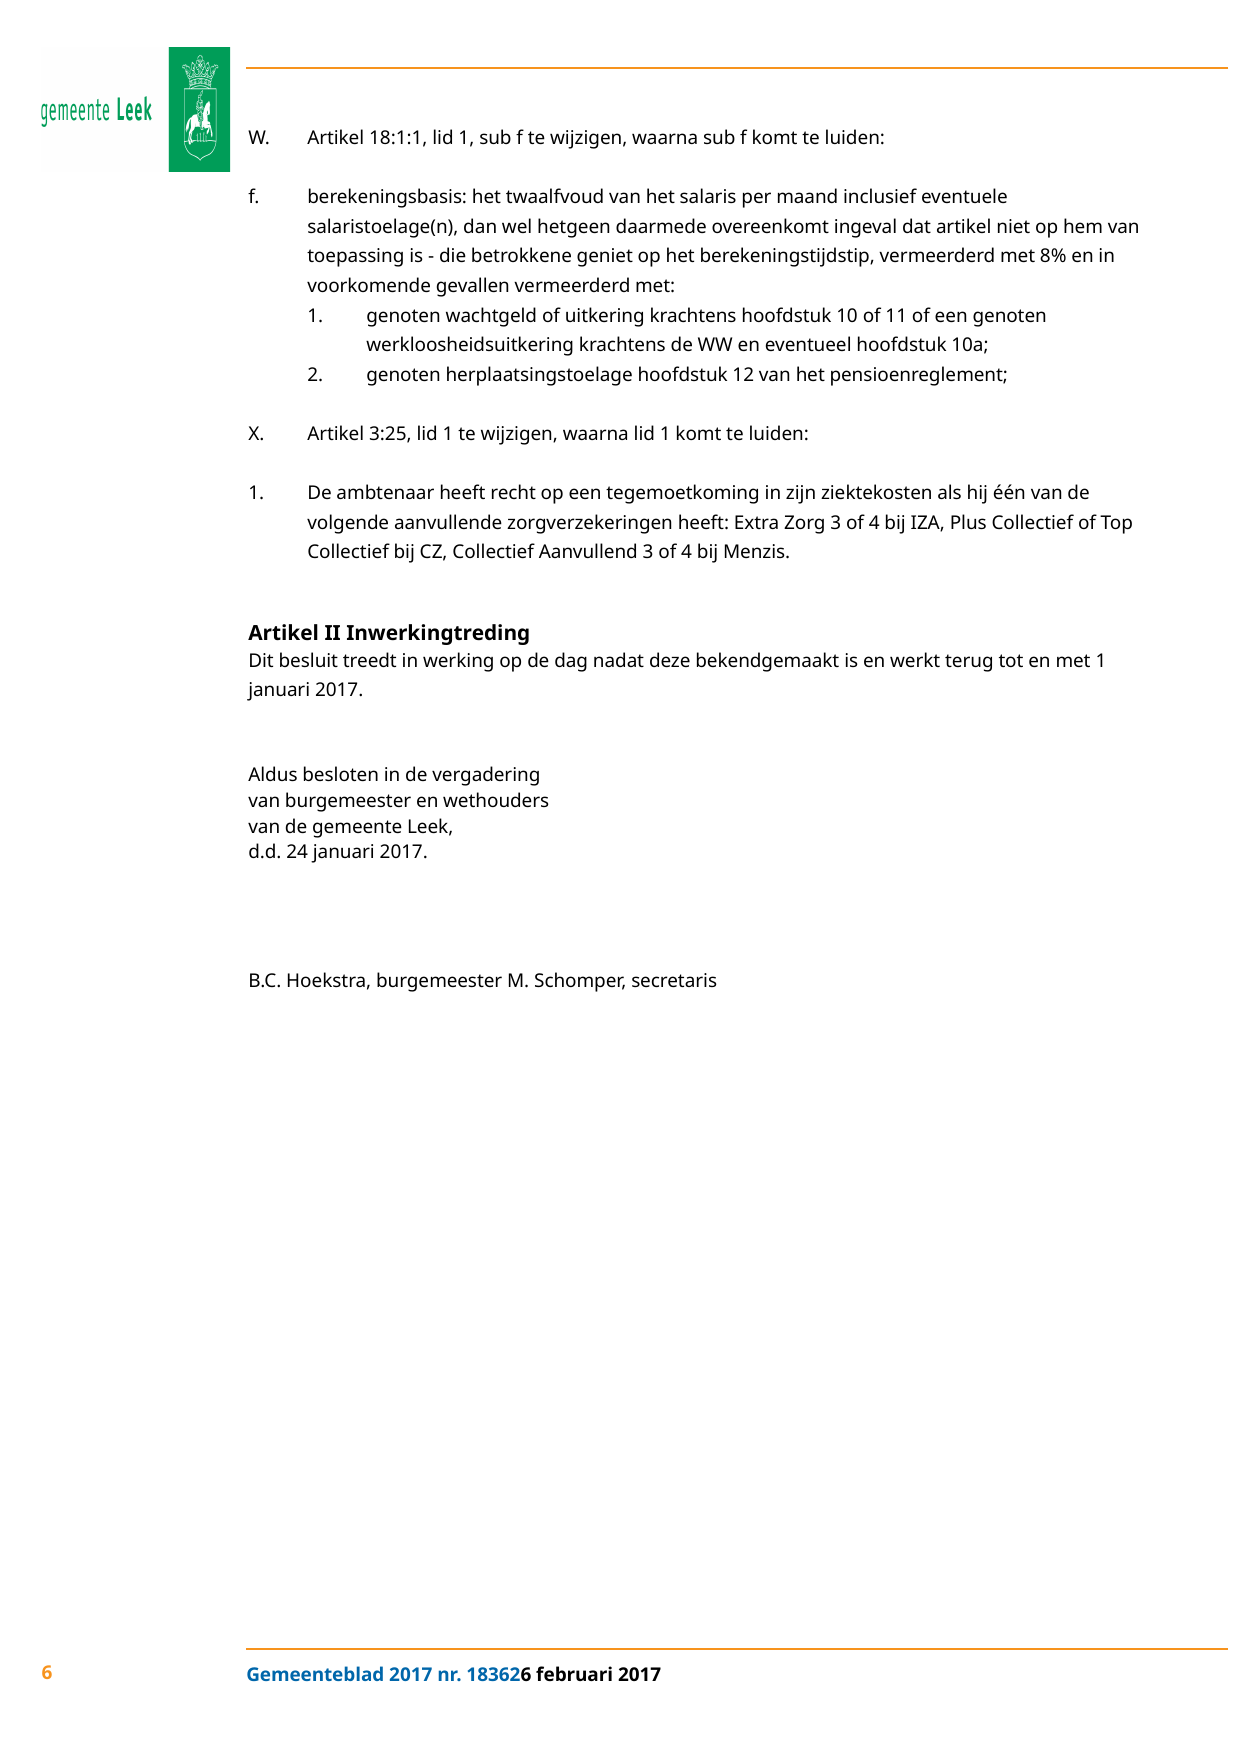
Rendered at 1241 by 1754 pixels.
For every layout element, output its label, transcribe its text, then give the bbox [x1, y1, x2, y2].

list Artikel 18:1:1, lid 1, sub f te wijzigen, waarna sub f komt te luiden: [248, 124, 1152, 150]
picture [41, 47, 231, 172]
text van burgemeester en wethouders [248, 787, 1152, 813]
list genoten wachtgeld of uitkering krachtens hoofdstuk 10 of 11 of een genoten werkloosheidsuitkering krachtens de WW en eventueel hoofdstuk 10a; [307, 302, 1152, 357]
text Dit besluit treedt in werking op de dag nadat deze bekendgemaakt is en werkt terug tot en met 1 januari 2017. [248, 647, 1152, 702]
list genoten herplaatsingstoelage hoofdstuk 12 van het pensioenreglement; [307, 361, 1152, 387]
text B.C. Hoekstra, burgemeester M. Schomper, secretaris [248, 967, 1152, 993]
text d.d. 24 januari 2017. [248, 839, 1152, 864]
list Artikel 3:25, lid 1 te wijzigen, waarna lid 1 komt te luiden: [248, 420, 1152, 446]
list berekeningsbasis: het twaalfvoud van het salaris per maand inclusief eventuele salaristoelage(n), dan wel hetgeen daarmede overeenkomt ingeval dat artikel niet op hem van toepassing is - die betrokkene geniet op het berekeningstijdstip, vermeerderd met 8% en in voorkomende gevallen vermeerderd met: [248, 183, 1152, 298]
text van de gemeente Leek, [248, 813, 1152, 839]
list De ambtenaar heeft recht op een tegemoetkoming in zijn ziektekosten als hij één van de volgende aanvullende zorgverzekeringen heeft: Extra Zorg 3 of 4 bij IZA, Plus Collectief of Top Collectief bij CZ, Collectief Aanvullend 3 of 4 bij Menzis. [248, 479, 1152, 564]
text Aldus besloten in de vergadering [248, 761, 1152, 787]
text Artikel II Inwerkingtreding [248, 618, 1152, 647]
